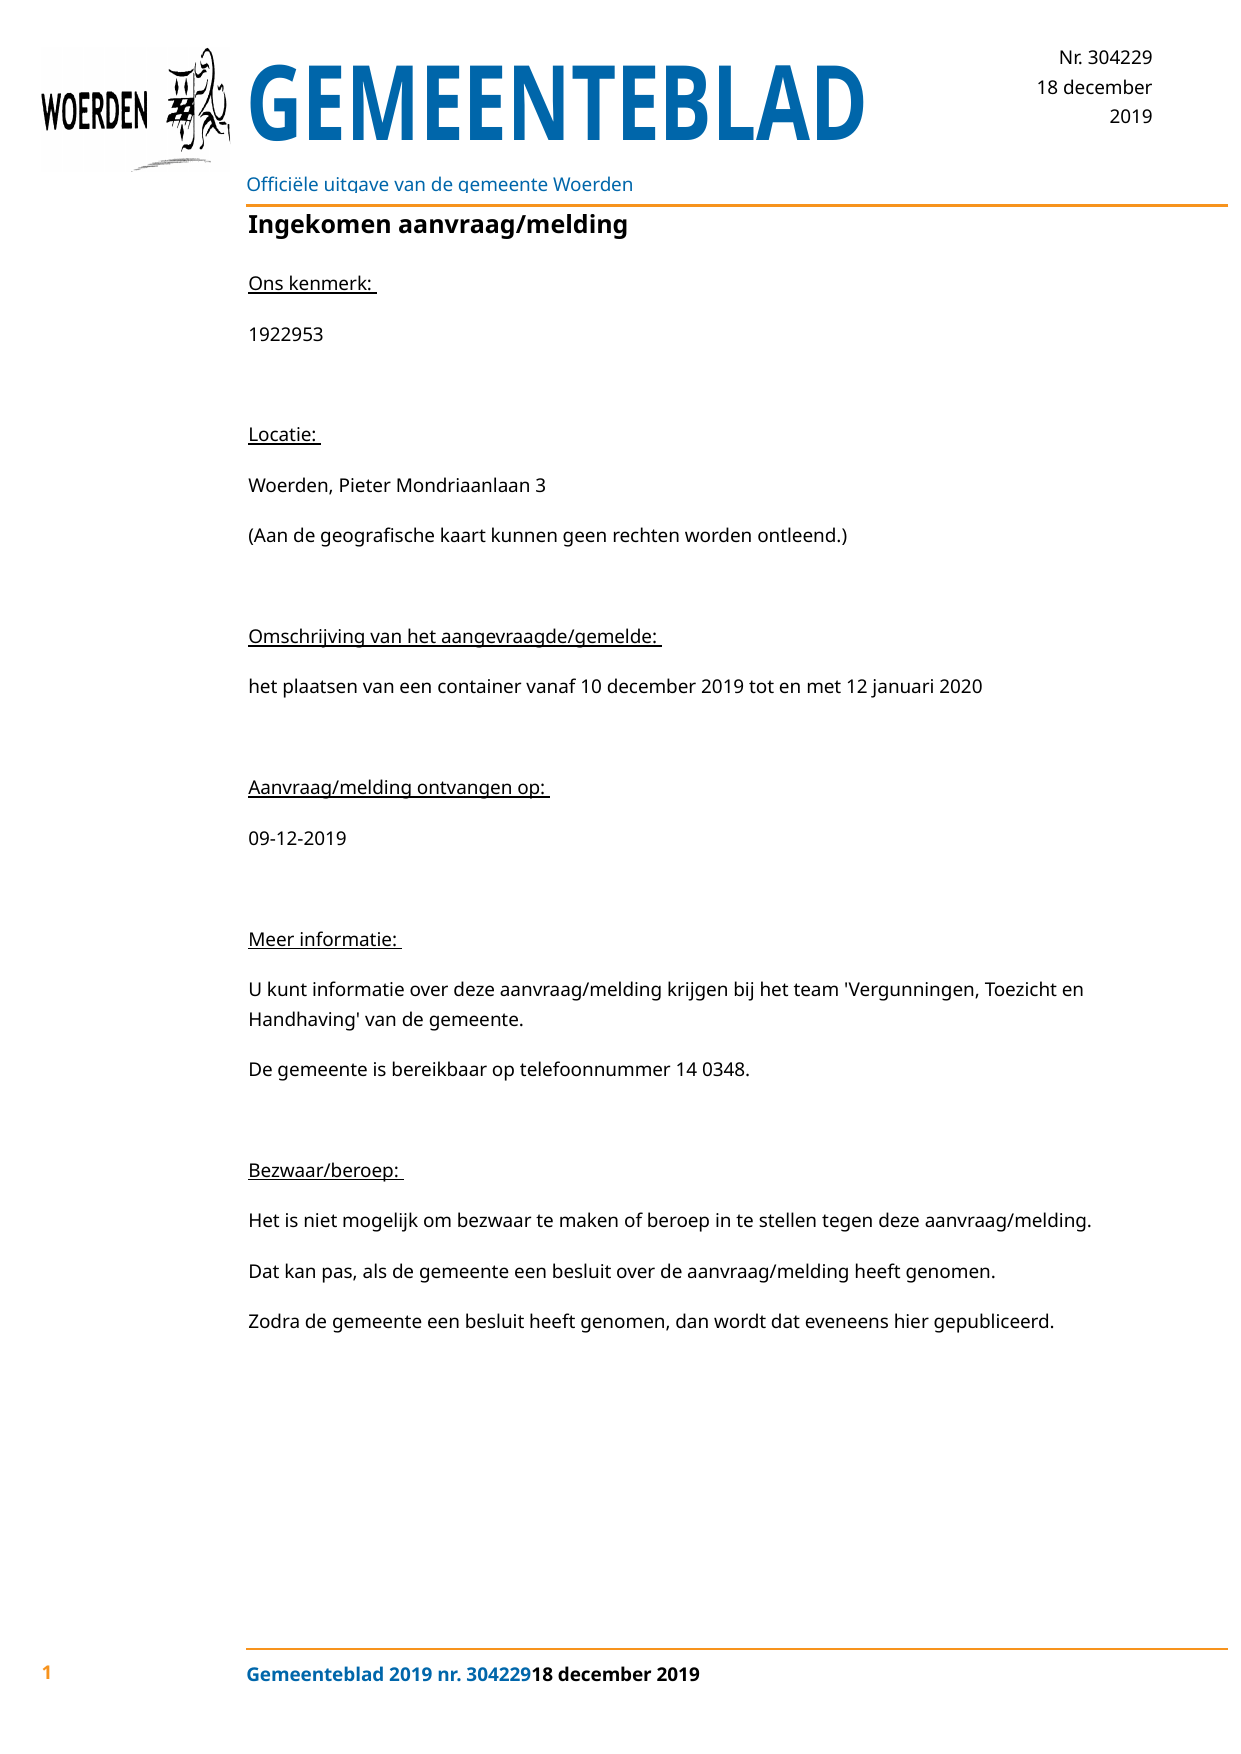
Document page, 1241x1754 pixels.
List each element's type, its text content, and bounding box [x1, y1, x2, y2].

text 1922953 [248, 321, 1152, 346]
text Meer informatie: [248, 926, 1152, 951]
text Zodra de gemeente een besluit heeft genomen, dan wordt dat eveneens hier gepubliceerd. [248, 1308, 1152, 1334]
text 09-12-2019 [248, 825, 1152, 851]
text Woerden, Pieter Mondriaanlaan 3 [248, 472, 1152, 498]
text Ingekomen aanvraag/melding [248, 207, 1152, 241]
text (Aan de geografische kaart kunnen geen rechten worden ontleend.) [248, 522, 1152, 548]
text Het is niet mogelijk om bezwaar te maken of beroep in te stellen tegen deze aanvraag/melding. [248, 1207, 1152, 1233]
text het plaatsen van een container vanaf 10 december 2019 tot en met 12 januari 2020 [248, 674, 1152, 699]
text Omschrijving van het aangevraagde/gemelde: [248, 623, 1152, 649]
picture [41, 47, 231, 172]
text Dat kan pas, als de gemeente een besluit over de aanvraag/melding heeft genomen. [248, 1258, 1152, 1283]
text De gemeente is bereikbaar op telefoonnummer 14 0348. [248, 1056, 1152, 1082]
text Bezwaar/beroep: [248, 1157, 1152, 1183]
text Aanvraag/melding ontvangen op: [248, 774, 1152, 800]
text Ons kenmerk: [248, 270, 1152, 296]
text U kunt informatie over deze aanvraag/melding krijgen bij het team 'Vergunningen, Toezicht en Handhaving' van de gemeente. [248, 976, 1152, 1031]
text Locatie: [248, 422, 1152, 447]
